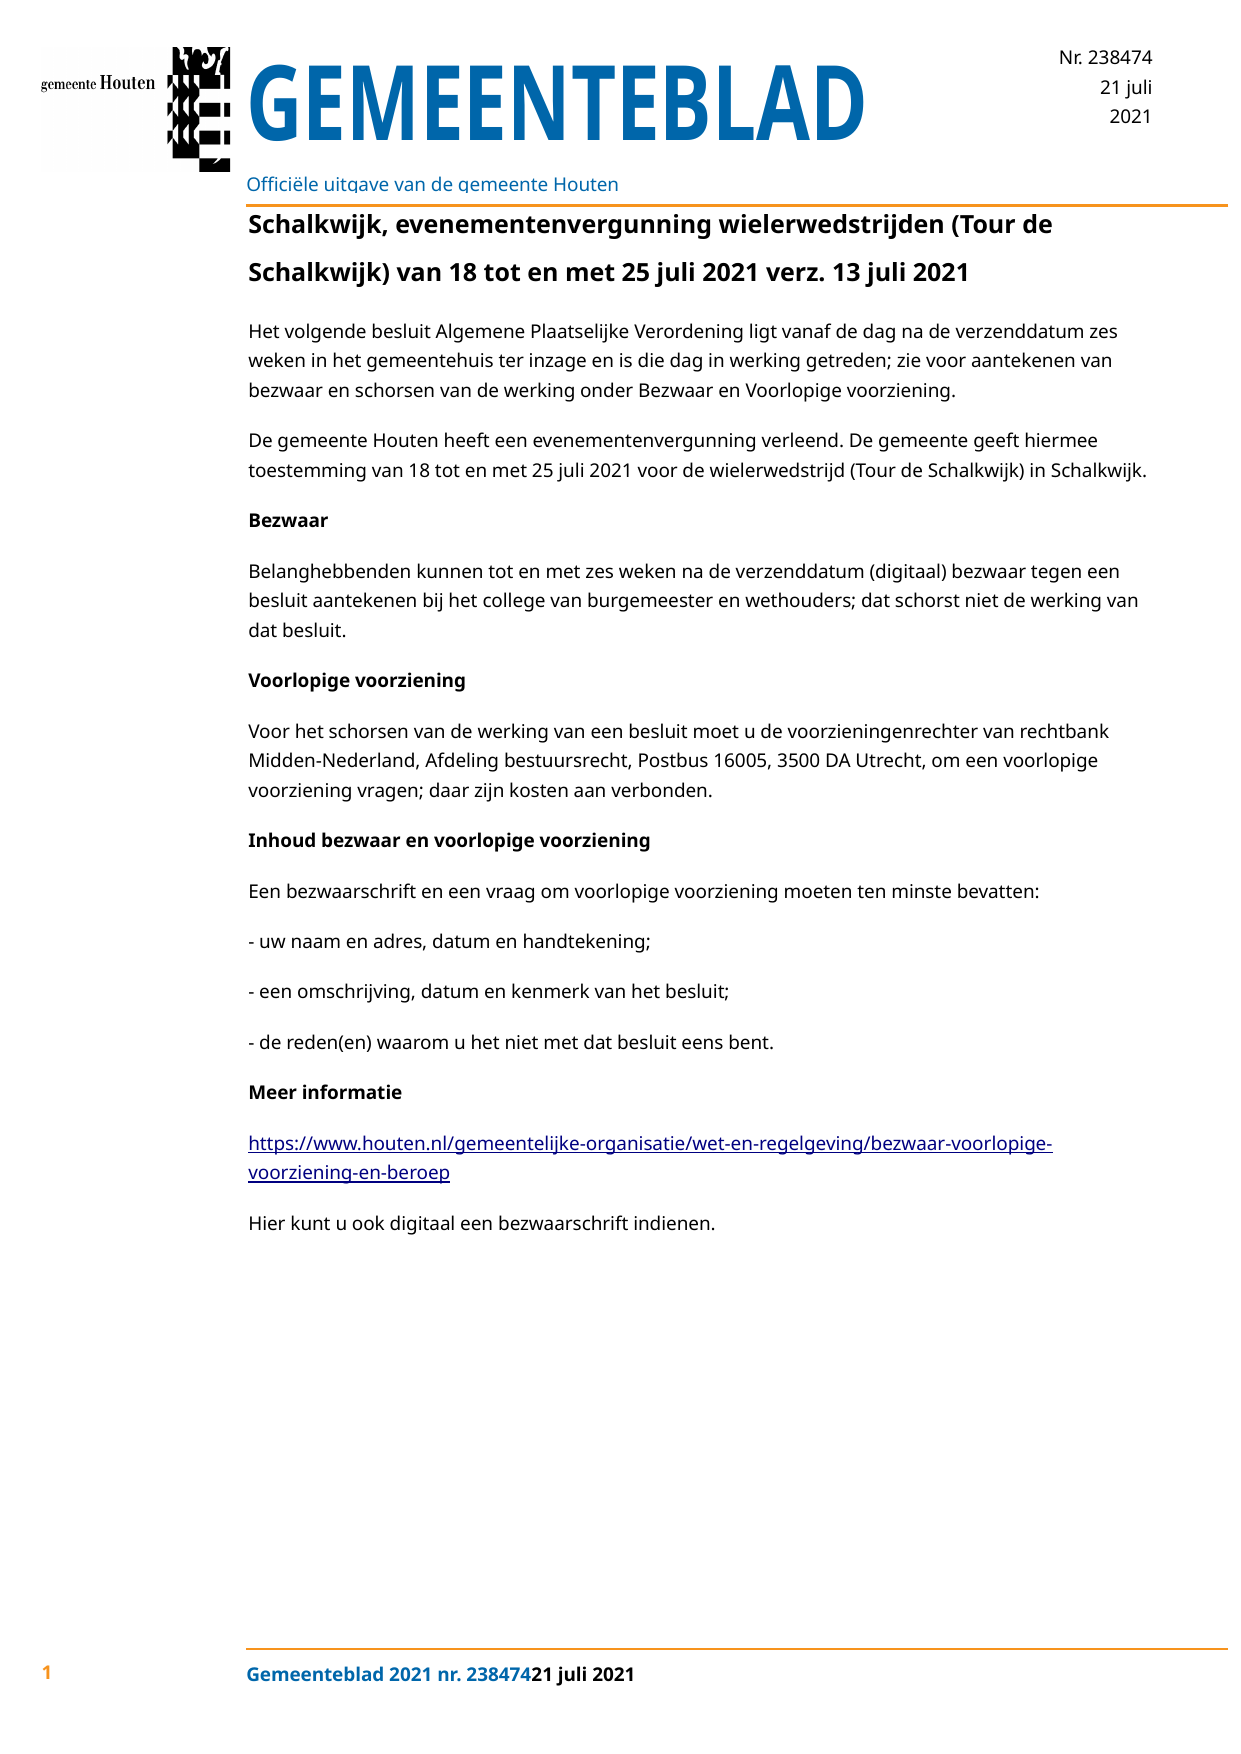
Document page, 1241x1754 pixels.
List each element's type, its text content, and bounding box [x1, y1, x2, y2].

text Meer informatie [248, 1079, 1152, 1105]
text Een bezwaarschrift en een vraag om voorlopige voorziening moeten ten minste bevatten: [248, 878, 1152, 904]
text Voor het schorsen van de werking van een besluit moet u de voorzieningenrechter van rechtbank Midden-Nederland, Afdeling bestuursrecht, Postbus 16005, 3500 DA Utrecht, om een voorlopige voorziening vragen; daar zijn kosten aan verbonden. [248, 718, 1152, 803]
text https://www.houten.nl/gemeentelijke-organisatie/wet-en-regelgeving/bezwaar-voorlopige-voorziening-en-beroep [248, 1130, 1152, 1185]
text Het volgende besluit Algemene Plaatselijke Verordening ligt vanaf de dag na de verzenddatum zes weken in het gemeentehuis ter inzage en is die dag in werking getreden; zie voor aantekenen van bezwaar en schorsen van de werking onder Bezwaar en Voorlopige voorziening. [248, 318, 1152, 403]
text De gemeente Houten heeft een evenementenvergunning verleend. De gemeente geeft hiermee toestemming van 18 tot en met 25 juli 2021 voor de wielerwedstrijd (Tour de Schalkwijk) in Schalkwijk. [248, 427, 1152, 483]
text Belanghebbenden kunnen tot en met zes weken na de verzenddatum (digitaal) bezwaar tegen een besluit aantekenen bij het college van burgemeester en wethouders; dat schorst niet de werking van dat besluit. [248, 558, 1152, 643]
text Hier kunt u ook digitaal een bezwaarschrift indienen. [248, 1210, 1152, 1236]
picture [41, 47, 231, 172]
text Bezwaar [248, 507, 1152, 533]
text Voorlopige voorziening [248, 667, 1152, 693]
text - een omschrijving, datum en kenmerk van het besluit; [248, 979, 1152, 1004]
text Inhoud bezwaar en voorlopige voorziening [248, 827, 1152, 853]
text Schalkwijk, evenementenvergunning wielerwedstrijden (Tour de Schalkwijk) van 18 tot en met 25 juli 2021 verz. 13 juli 2021 [248, 207, 1152, 288]
text - uw naam en adres, datum en handtekening; [248, 928, 1152, 954]
text - de reden(en) waarom u het niet met dat besluit eens bent. [248, 1029, 1152, 1055]
